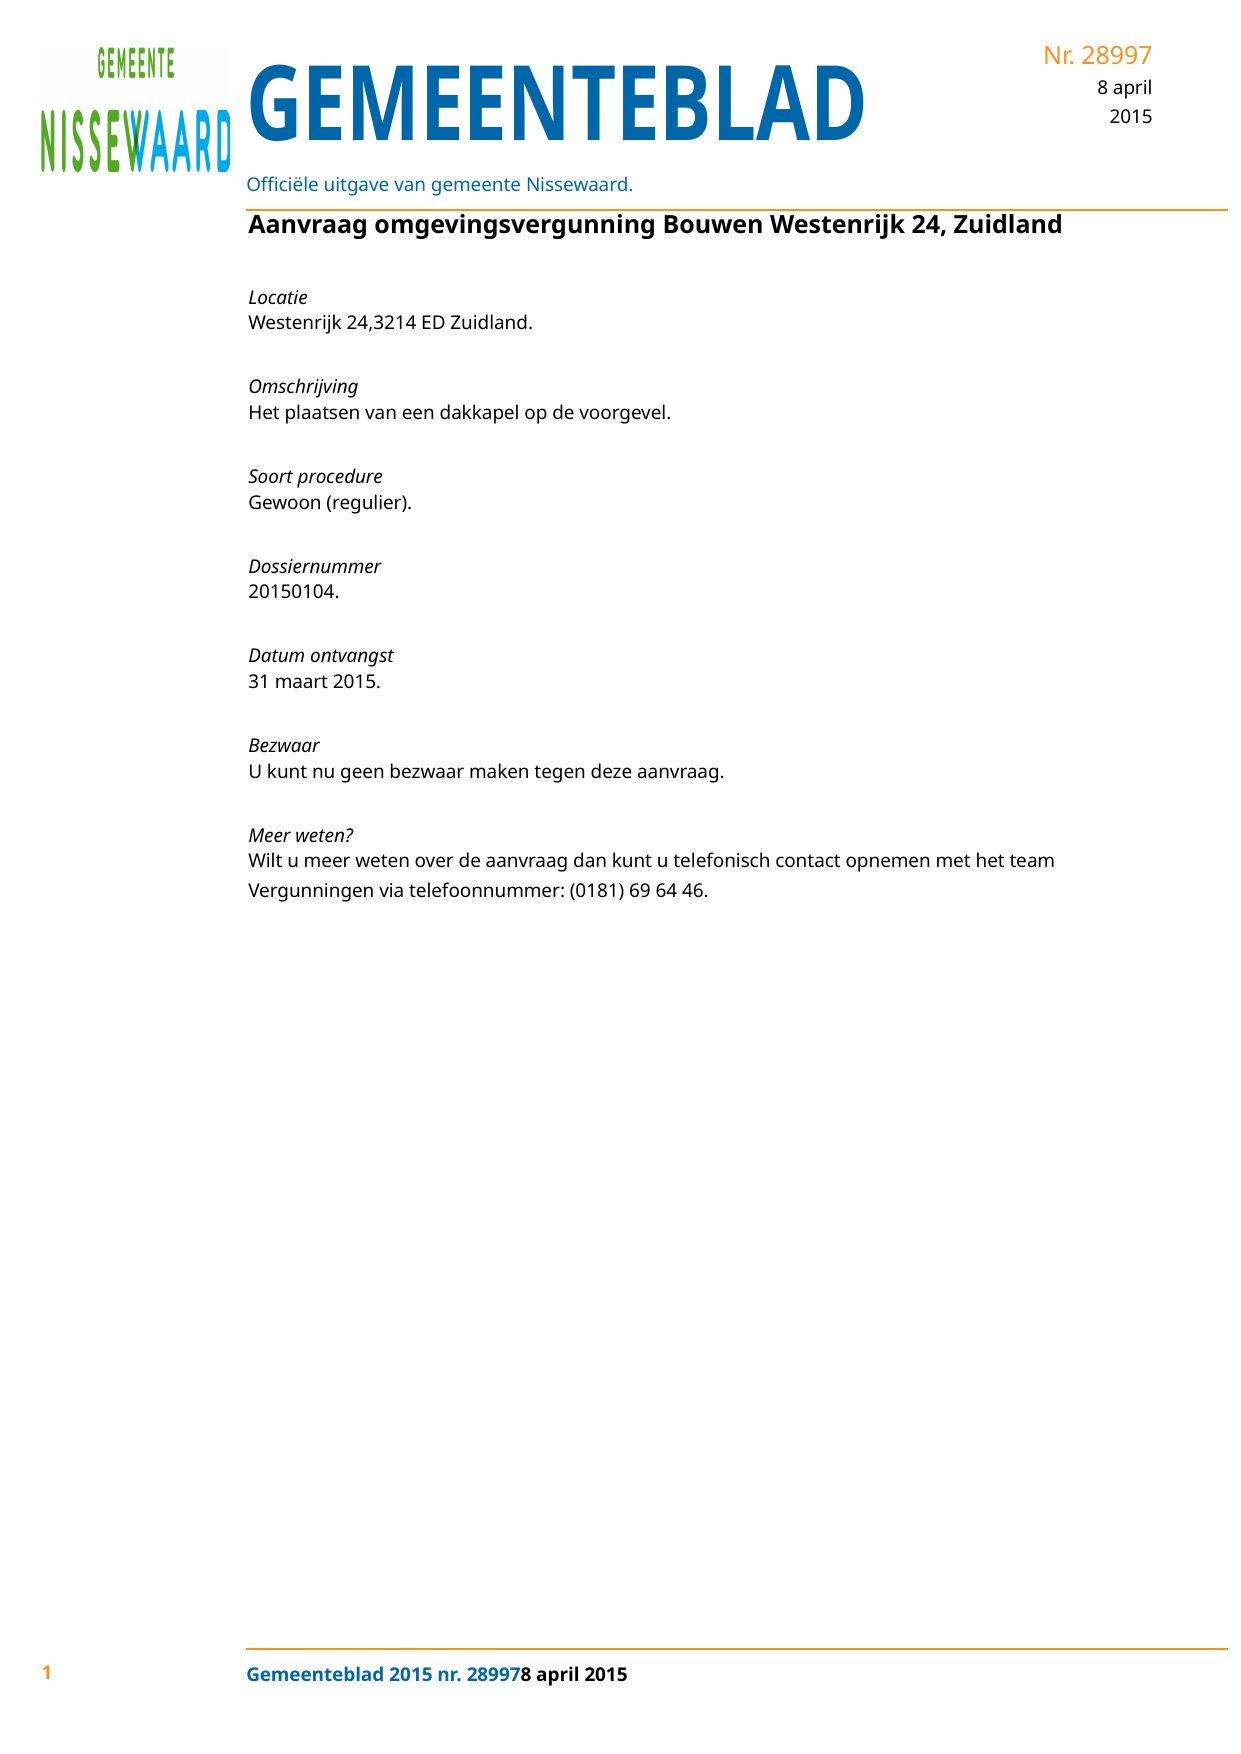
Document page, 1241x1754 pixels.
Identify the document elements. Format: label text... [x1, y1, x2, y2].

picture [176, 157, 187, 172]
text Locatie [248, 284, 1152, 309]
text Datum ontvangst [248, 643, 1152, 668]
text U kunt nu geen bezwaar maken tegen deze aanvraag. [248, 758, 1152, 784]
picture [222, 122, 227, 160]
text Meer weten? [248, 822, 1152, 848]
text 31 maart 2015. [248, 668, 1152, 694]
text Wilt u meer weten over de aanvraag dan kunt u telefonisch contact opnemen met het team Vergunningen via telefoonnummer: (0181) 69 64 46. [248, 848, 1152, 903]
text Soort procedure [248, 463, 1152, 489]
picture [200, 151, 206, 172]
text Bezwaar [248, 732, 1152, 758]
text Gewoon (regulier). [248, 489, 1152, 515]
picture [41, 47, 231, 172]
text Het plaatsen van een dakkapel op de voorgevel. [248, 399, 1152, 425]
text 20150104. [248, 579, 1152, 604]
text Aanvraag omgevingsvergunning Bouwen Westenrijk 24, Zuidland [248, 211, 1152, 241]
text Dossiernummer [248, 553, 1152, 579]
text Omschrijving [248, 373, 1152, 399]
text Westenrijk 24,3214 ED Zuidland. [248, 309, 1152, 335]
picture [201, 122, 206, 138]
picture [154, 157, 165, 172]
